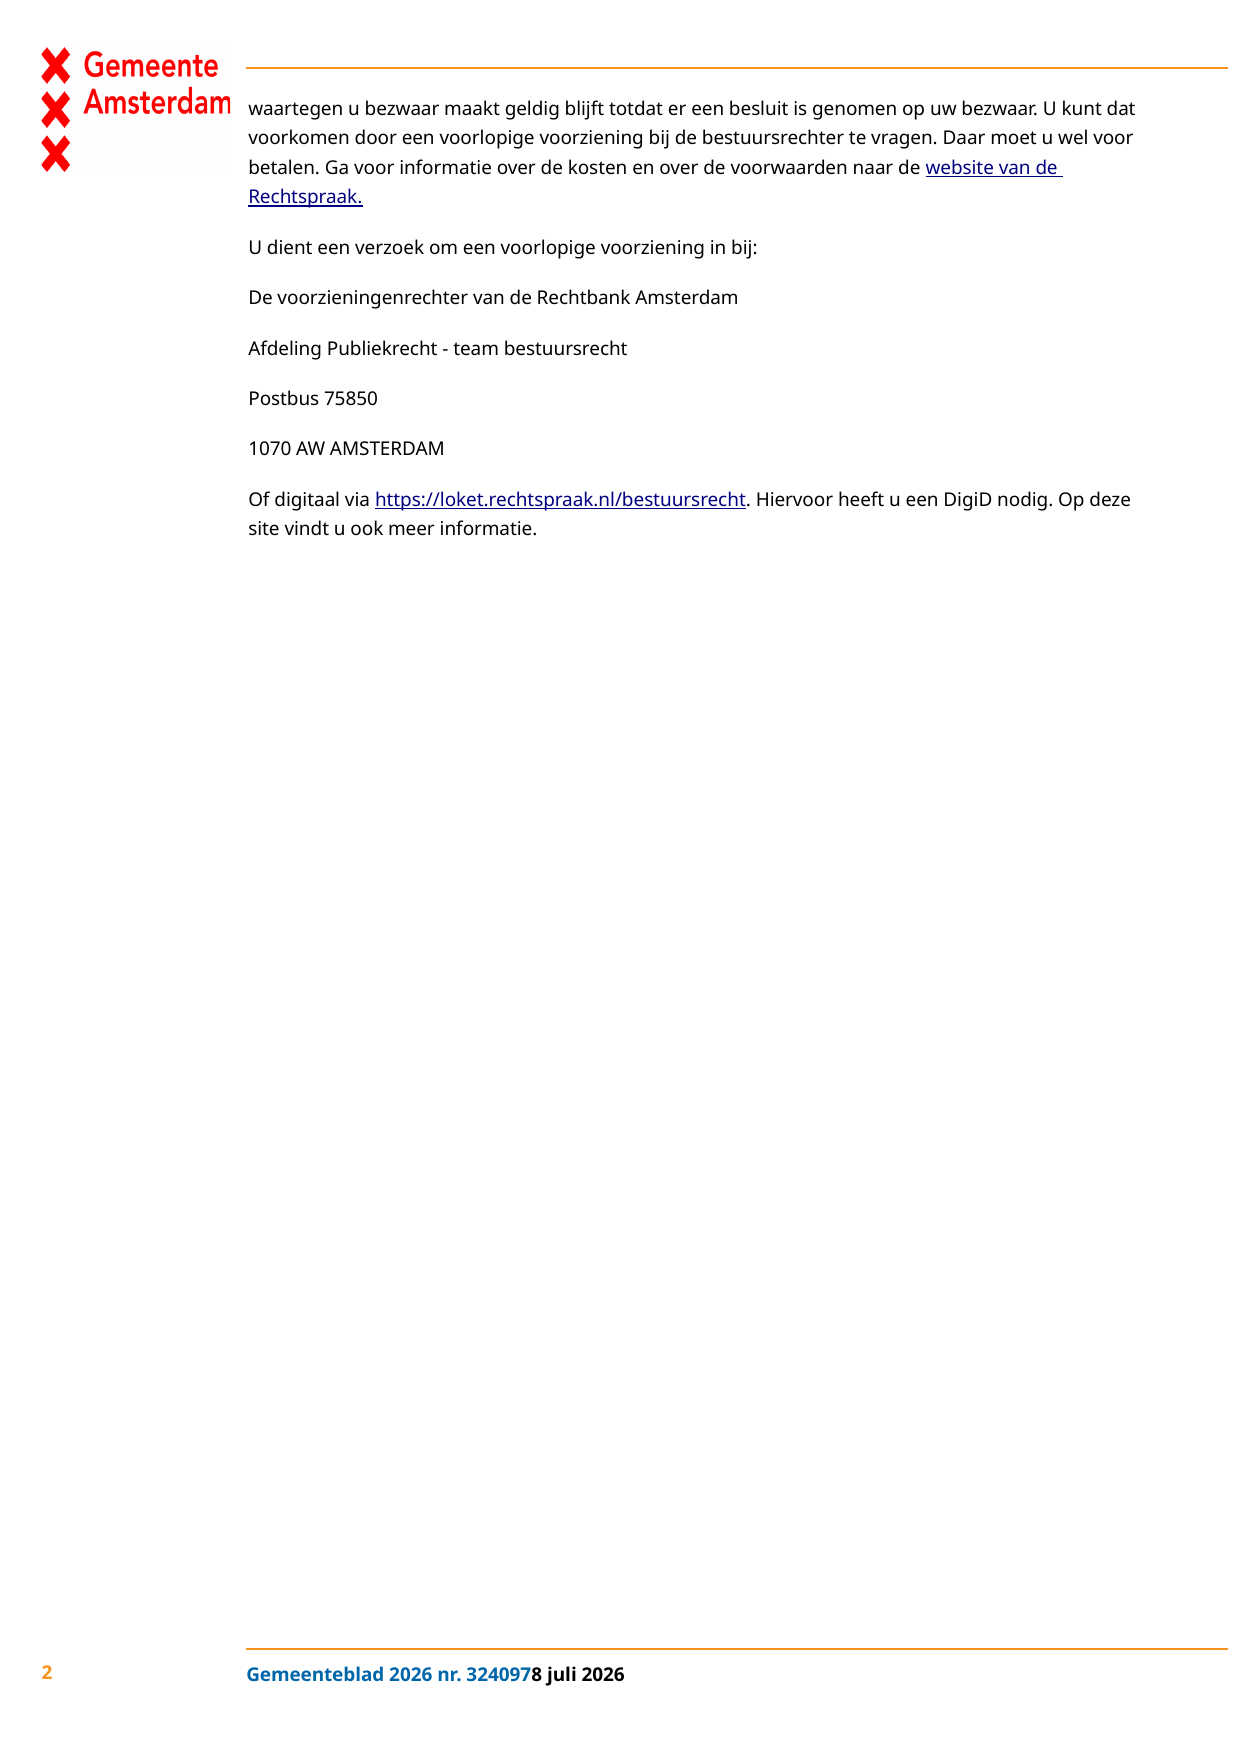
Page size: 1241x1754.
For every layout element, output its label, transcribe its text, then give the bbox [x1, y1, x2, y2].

text waartegen u bezwaar maakt geldig blijft totdat er een besluit is genomen op uw bezwaar. U kunt dat voorkomen door een voorlopige voorziening bij de bestuursrechter te vragen. Daar moet u wel voor betalen. Ga voor informatie over de kosten en over de voorwaarden naar de website van de Rechtspraak. [248, 95, 1152, 209]
picture [41, 47, 231, 172]
text 1070 AW AMSTERDAM [248, 436, 1152, 461]
text De voorzieningenrechter van de Rechtbank Amsterdam [248, 284, 1152, 310]
text Postbus 75850 [248, 385, 1152, 411]
text Afdeling Publiekrecht - team bestuursrecht [248, 335, 1152, 361]
text Of digitaal via https://loket.rechtspraak.nl/bestuursrecht. Hiervoor heeft u een DigiD nodig. Op deze site vindt u ook meer informatie. [248, 486, 1152, 541]
text U dient een verzoek om een voorlopige voorziening in bij: [248, 234, 1152, 260]
